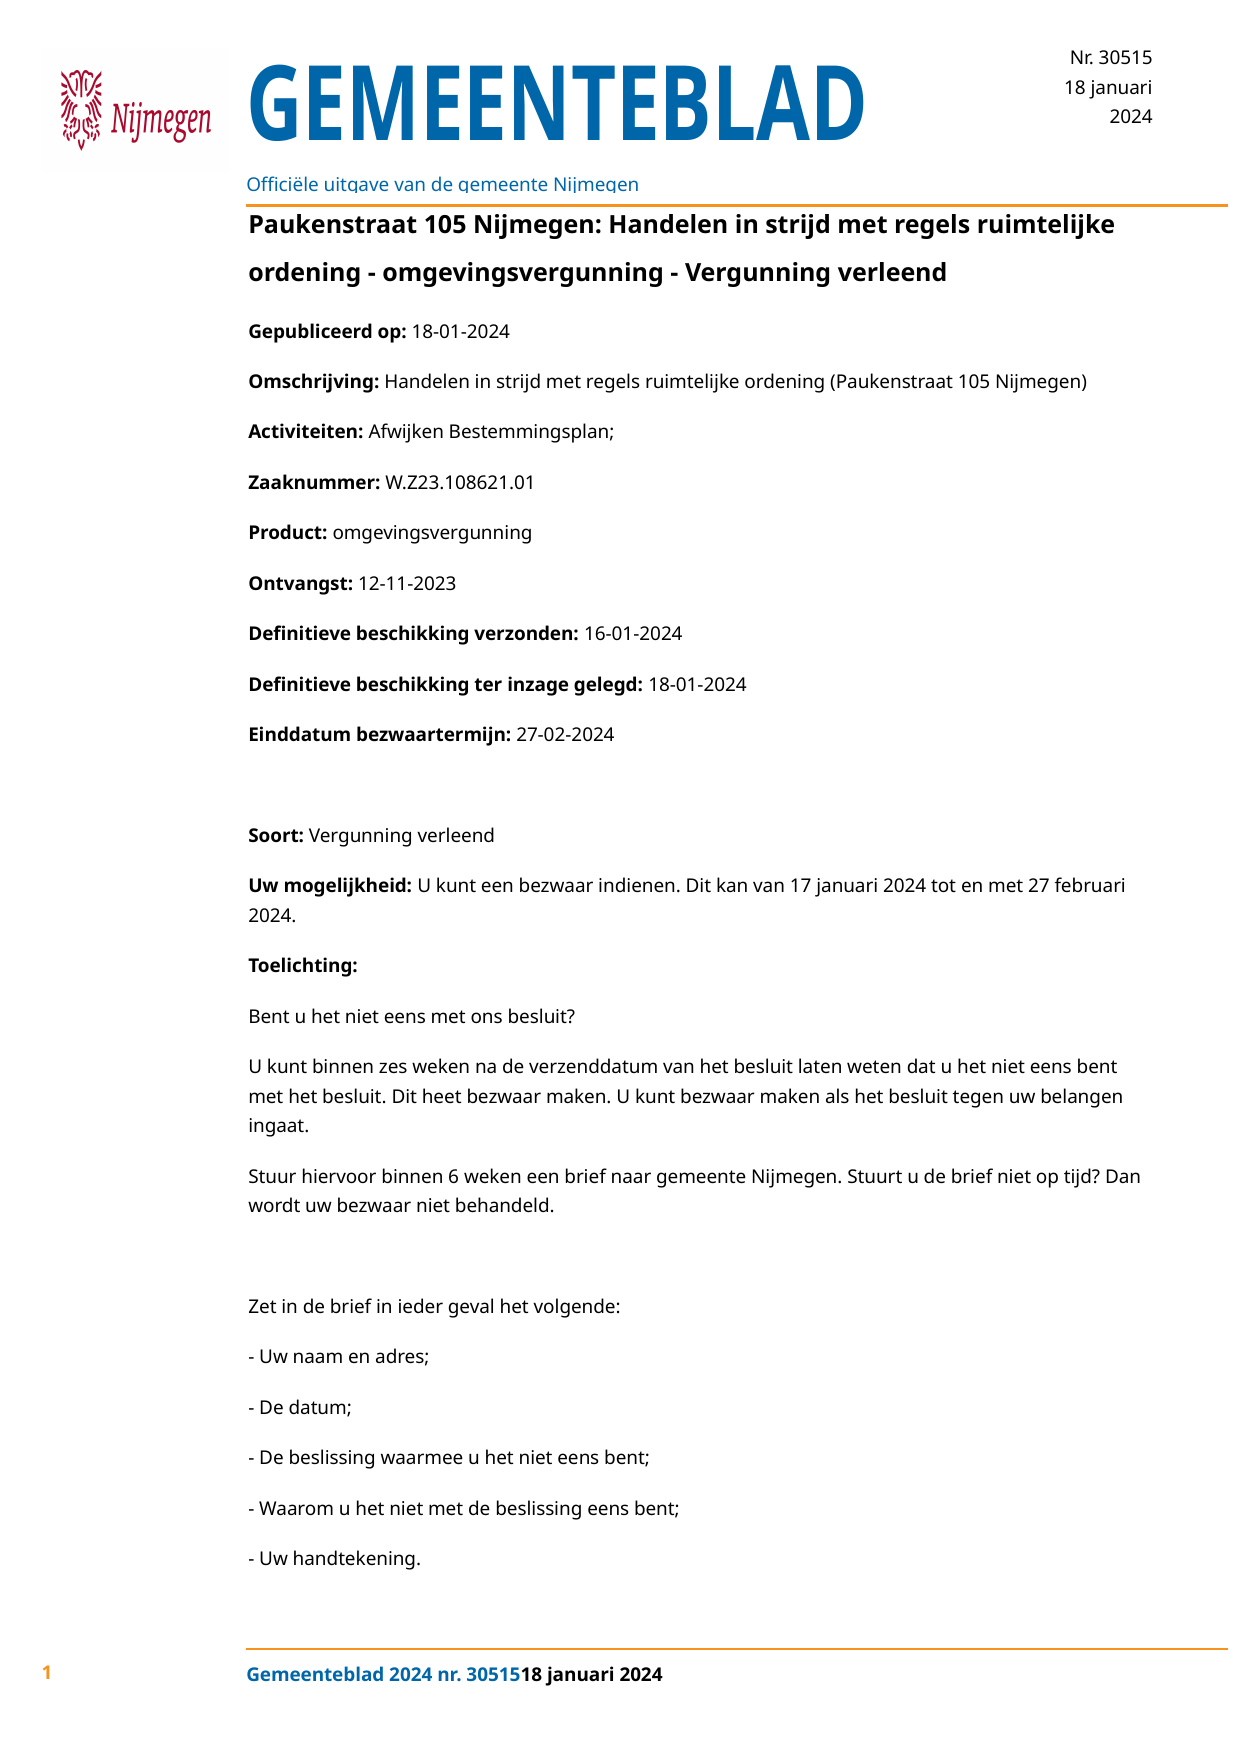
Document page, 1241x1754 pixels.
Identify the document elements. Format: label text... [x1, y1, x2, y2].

picture [41, 47, 231, 172]
text Ontvangst: 12-11-2023 [248, 570, 1152, 596]
text Activiteiten: Afwijken Bestemmingsplan; [248, 419, 1152, 444]
text Zet in de brief in ieder geval het volgende: [248, 1293, 1152, 1319]
text Einddatum bezwaartermijn: 27-02-2024 [248, 721, 1152, 747]
text - De datum; [248, 1394, 1152, 1420]
text Omschrijving: Handelen in strijd met regels ruimtelijke ordening (Paukenstraat 105 Nijmegen) [248, 368, 1152, 394]
text Definitieve beschikking verzonden: 16-01-2024 [248, 620, 1152, 646]
text Gepubliceerd op: 18-01-2024 [248, 318, 1152, 344]
text - Uw naam en adres; [248, 1344, 1152, 1369]
text Stuur hiervoor binnen 6 weken een brief naar gemeente Nijmegen. Stuurt u de brief niet op tijd? Dan wordt uw bezwaar niet behandeld. [248, 1163, 1152, 1218]
text Zaaknummer: W.Z23.108621.01 [248, 469, 1152, 495]
text - Waarom u het niet met de beslissing eens bent; [248, 1495, 1152, 1521]
text - De beslissing waarmee u het niet eens bent; [248, 1444, 1152, 1470]
text Product: omgevingsvergunning [248, 519, 1152, 545]
text Uw mogelijkheid: U kunt een bezwaar indienen. Dit kan van 17 januari 2024 tot en met 27 februari 2024. [248, 872, 1152, 928]
text Toelichting: [248, 952, 1152, 978]
text Definitieve beschikking ter inzage gelegd: 18-01-2024 [248, 671, 1152, 697]
text Paukenstraat 105 Nijmegen: Handelen in strijd met regels ruimtelijke ordening - omgevingsvergunning - Vergunning verleend [248, 207, 1152, 288]
text Bent u het niet eens met ons besluit? [248, 1003, 1152, 1029]
text - Uw handtekening. [248, 1545, 1152, 1571]
text U kunt binnen zes weken na de verzenddatum van het besluit laten weten dat u het niet eens bent met het besluit. Dit heet bezwaar maken. U kunt bezwaar maken als het besluit tegen uw belangen ingaat. [248, 1053, 1152, 1138]
text Soort: Vergunning verleend [248, 822, 1152, 848]
